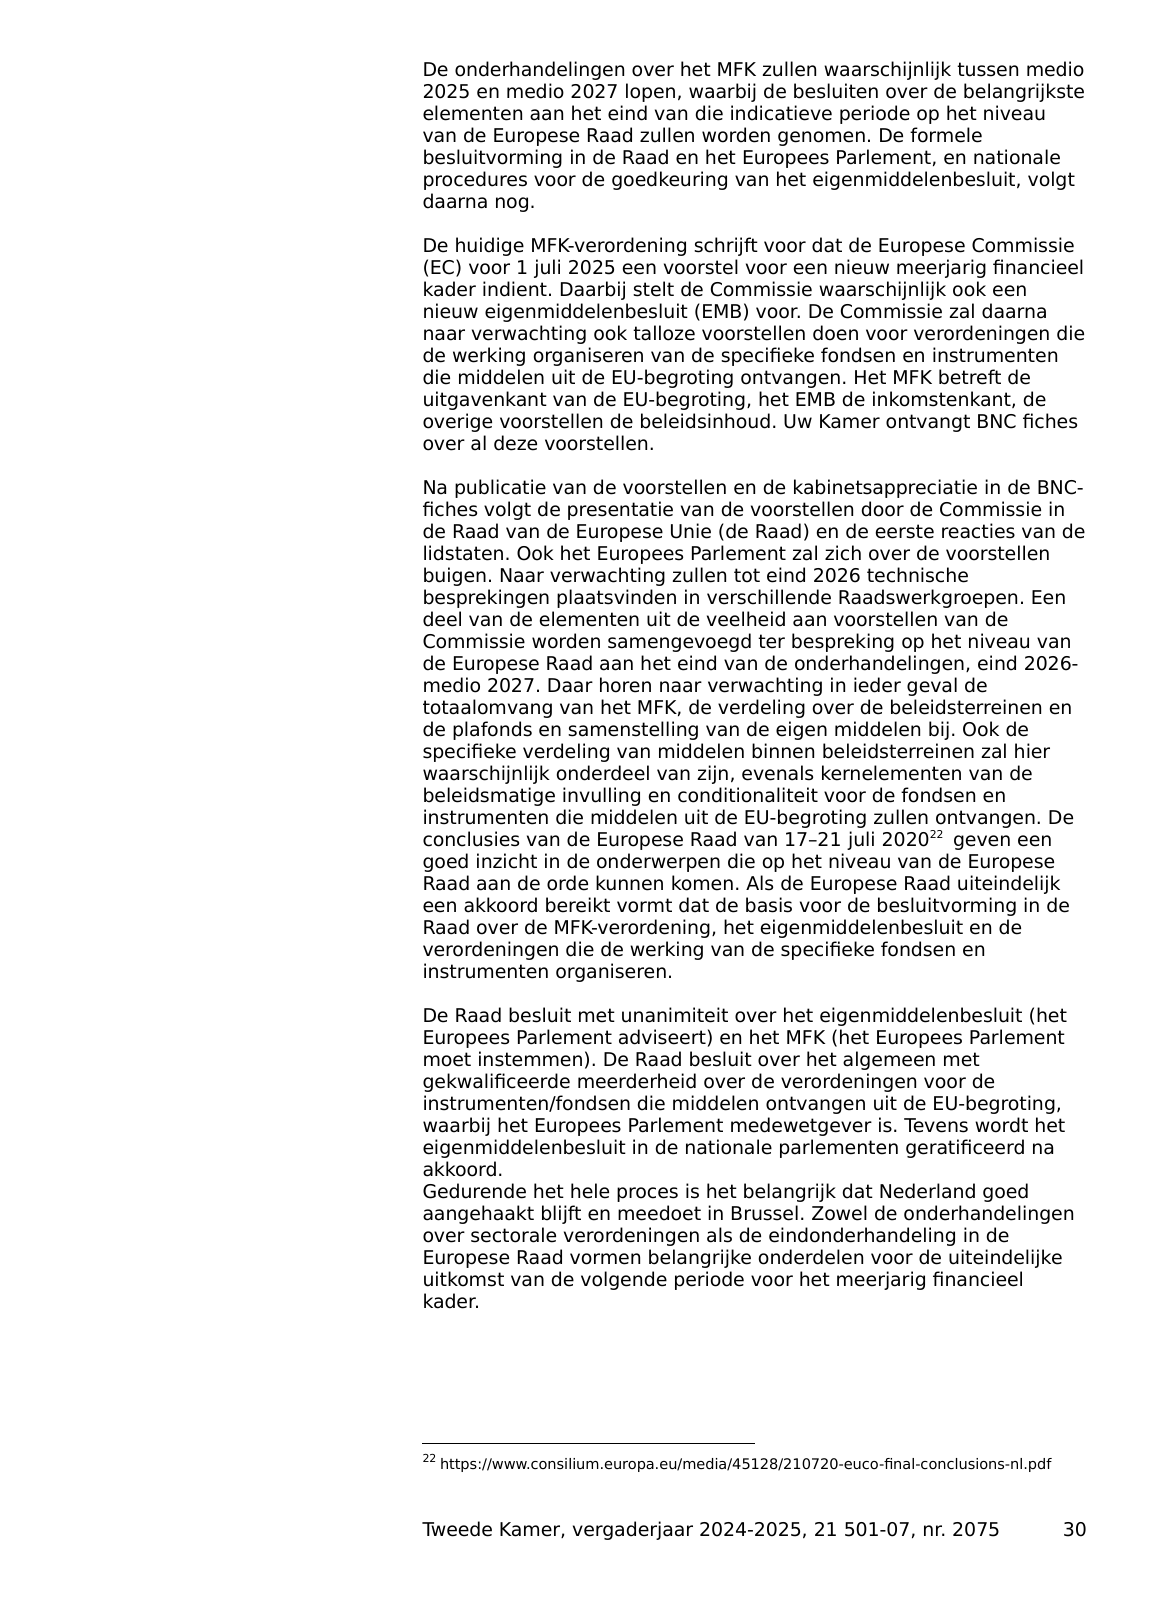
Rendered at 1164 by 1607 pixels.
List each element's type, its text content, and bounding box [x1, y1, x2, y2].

text Na publicatie van de voorstellen en de kabinetsappreciatie in de BNC-fiches volgt de presentatie van de voorstellen door de Commissie in de Raad van de Europese Unie (de Raad) en de eerste reacties van de lidstaten. Ook het Europees Parlement zal zich over de voorstellen buigen. Naar verwachting zullen tot eind 2026 technische besprekingen plaatsvinden in verschillende Raadswerkgroepen. Een deel van de elementen uit de veelheid aan voorstellen van de Commissie worden samengevoegd ter bespreking op het niveau van de Europese Raad aan het eind van de onderhandelingen, eind 2026-medio 2027. Daar horen naar verwachting in ieder geval de totaalomvang van het MFK, de verdeling over de beleidsterreinen en de plafonds en samenstelling van de eigen middelen bij. Ook de specifieke verdeling van middelen binnen beleidsterreinen zal hier waarschijnlijk onderdeel van zijn, evenals kernelementen van de beleidsmatige invulling en conditionaliteit voor de fondsen en instrumenten die middelen uit de EU-begroting zullen ontvangen. De conclusies van de Europese Raad van 17–21 juli 2020 geven een goed inzicht in de onderwerpen die op het niveau van de Europese Raad aan de orde kunnen komen. Als de Europese Raad uiteindelijk een akkoord bereikt vormt dat de basis voor de besluitvorming in de Raad over de MFK-verordening, het eigenmiddelenbesluit en de verordeningen die de werking van de specifieke fondsen en instrumenten organiseren. [422, 477, 1087, 983]
text Gedurende het hele proces is het belangrijk dat Nederland goed aangehaakt blijft en meedoet in Brussel. Zowel de onderhandelingen over sectorale verordeningen als de eindonderhandeling in de Europese Raad vormen belangrijke onderdelen voor de uiteindelijke uitkomst van de volgende periode voor het meerjarig financieel kader. [422, 1181, 1087, 1312]
text https://www.consilium.europa.eu/media/45128/210720-euco-final-conclusions-nl.pdf [422, 1452, 1087, 1474]
text De onderhandelingen over het MFK zullen waarschijnlijk tussen medio 2025 en medio 2027 lopen, waarbij de besluiten over de belangrijkste elementen aan het eind van die indicatieve periode op het niveau van de Europese Raad zullen worden genomen. De formele besluitvorming in de Raad en het Europees Parlement, en nationale procedures voor de goedkeuring van het eigenmiddelenbesluit, volgt daarna nog. [422, 59, 1087, 213]
text De Raad besluit met unanimiteit over het eigenmiddelenbesluit (het Europees Parlement adviseert) en het MFK (het Europees Parlement moet instemmen). De Raad besluit over het algemeen met gekwalificeerde meerderheid over de verordeningen voor de instrumenten/fondsen die middelen ontvangen uit de EU-begroting, waarbij het Europees Parlement medewetgever is. Tevens wordt het eigenmiddelenbesluit in de nationale parlementen geratificeerd na akkoord. [422, 1005, 1087, 1181]
text De huidige MFK-verordening schrijft voor dat de Europese Commissie (EC) voor 1 juli 2025 een voorstel voor een nieuw meerjarig financieel kader indient. Daarbij stelt de Commissie waarschijnlijk ook een nieuw eigenmiddelenbesluit (EMB) voor. De Commissie zal daarna naar verwachting ook talloze voorstellen doen voor verordeningen die de werking organiseren van de specifieke fondsen en instrumenten die middelen uit de EU-begroting ontvangen. Het MFK betreft de uitgavenkant van de EU-begroting, het EMB de inkomstenkant, de overige voorstellen de beleidsinhoud. Uw Kamer ontvangt BNC fiches over al deze voorstellen. [422, 235, 1087, 455]
